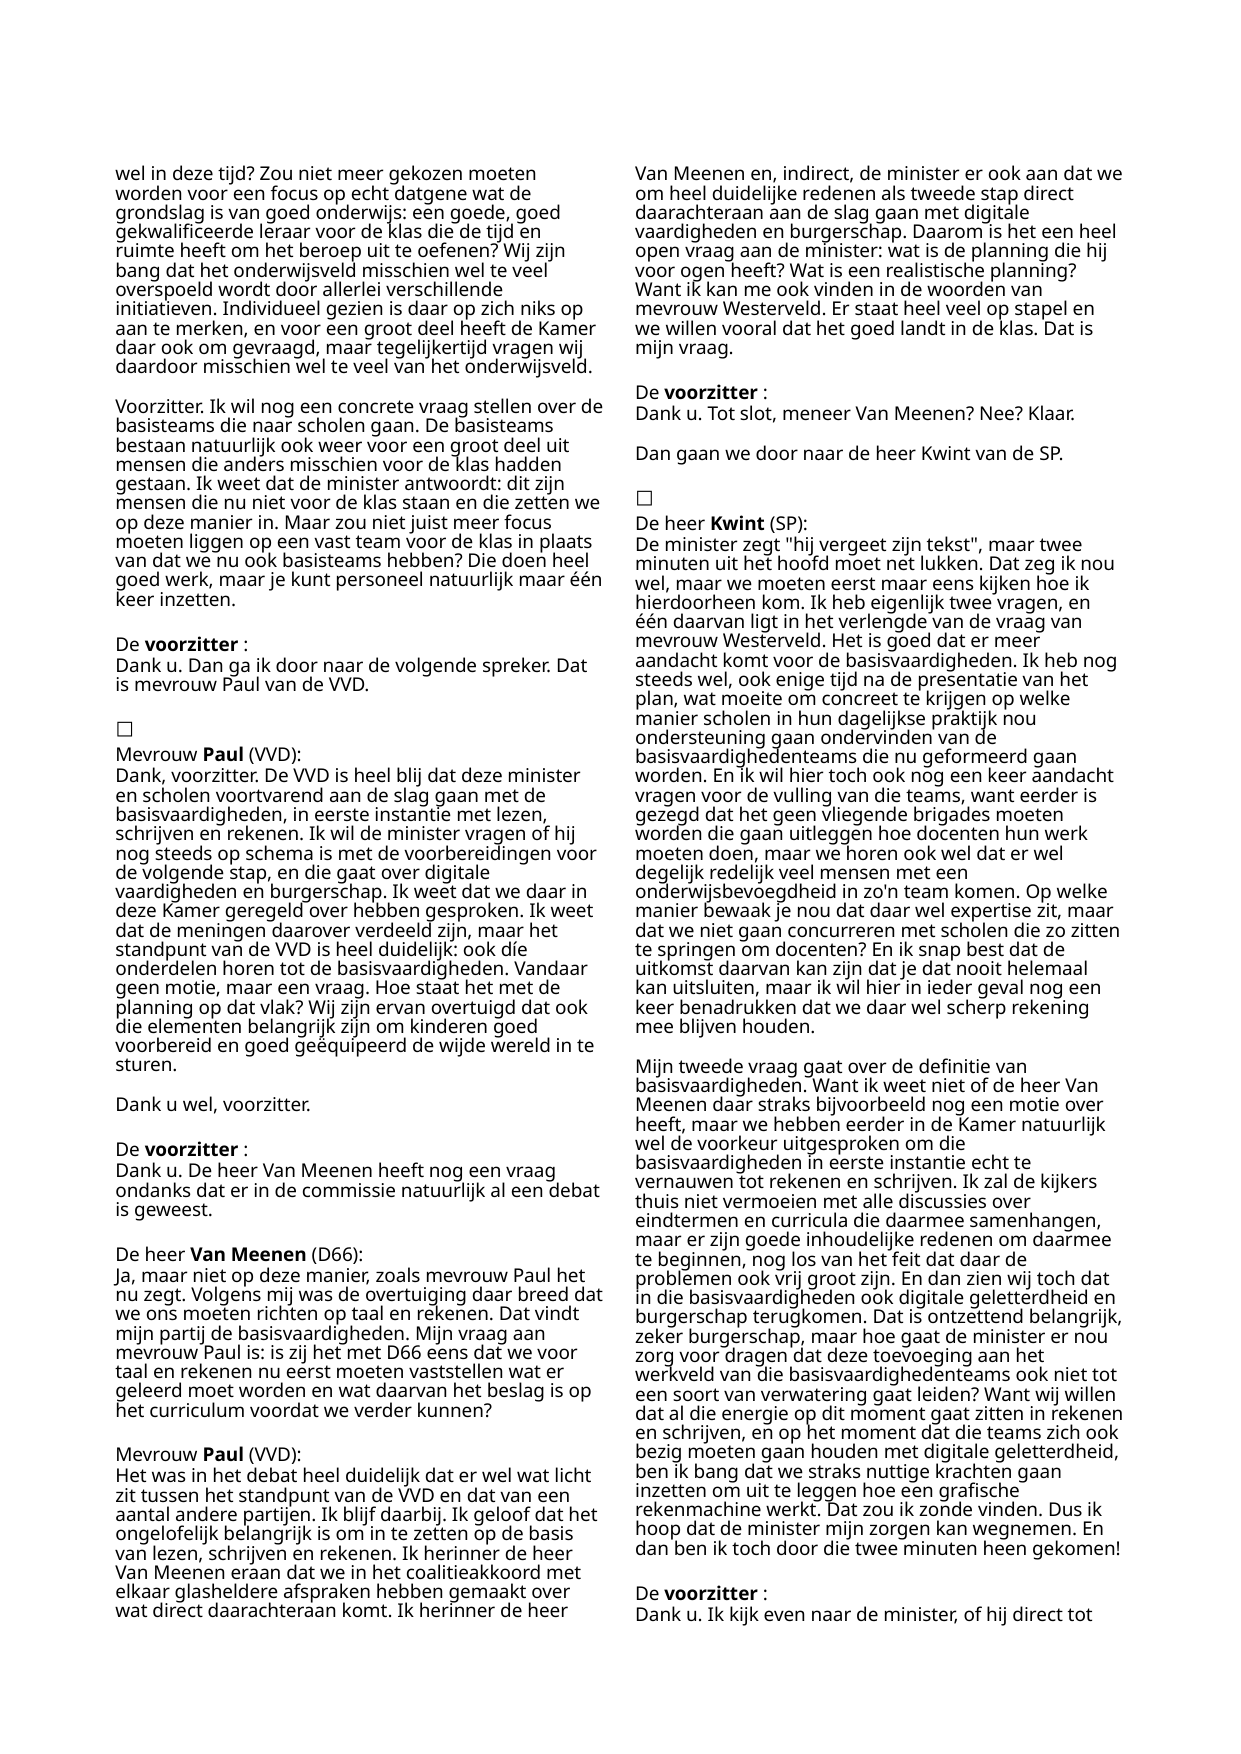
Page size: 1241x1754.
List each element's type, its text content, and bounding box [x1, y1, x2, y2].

text De voorzitter : [635, 1580, 1125, 1606]
text ⬜ [115, 716, 605, 742]
text Dank u. De heer Van Meenen heeft nog een vraag ondanks dat er in de commissie natuurlijk al een debat is geweest. [115, 1162, 605, 1220]
text Van Meenen en, indirect, de minister er ook aan dat we om heel duidelijke redenen als tweede stap direct daarachteraan aan de slag gaan met digitale vaardigheden en burgerschap. Daarom is het een heel open vraag aan de minister: wat is de planning die hij voor ogen heeft? Wat is een realistische planning? Want ik kan me ook vinden in de woorden van mevrouw Westerveld. Er staat heel veel op stapel en we willen vooral dat het goed landt in de klas. Dat is mijn vraag. [635, 165, 1125, 358]
text Ja, maar niet op deze manier, zoals mevrouw Paul het nu zegt. Volgens mij was de overtuiging daar breed dat we ons moeten richten op taal en rekenen. Dat vindt mijn partij de basisvaardigheden. Mijn vraag aan mevrouw Paul is: is zij het met D66 eens dat we voor taal en rekenen nu eerst moeten vaststellen wat er geleerd moet worden en wat daarvan het beslag is op het curriculum voordat we verder kunnen? [115, 1267, 605, 1421]
text wel in deze tijd? Zou niet meer gekozen moeten worden voor een focus op echt datgene wat de grondslag is van goed onderwijs: een goede, goed gekwalificeerde leraar voor de klas die de tijd en ruimte heeft om het beroep uit te oefenen? Wij zijn bang dat het onderwijsveld misschien wel te veel overspoeld wordt door allerlei verschillende initiatieven. Individueel gezien is daar op zich niks op aan te merken, en voor een groot deel heeft de Kamer daar ook om gevraagd, maar tegelijkertijd vragen wij daardoor misschien wel te veel van het onderwijsveld. [115, 165, 605, 377]
text ⬜ [635, 485, 1125, 510]
text Mevrouw Paul (VVD): [115, 742, 605, 767]
text De minister zegt "hij vergeet zijn tekst", maar twee minuten uit het hoofd moet net lukken. Dat zeg ik nou wel, maar we moeten eerst maar eens kijken hoe ik hierdoorheen kom. Ik heb eigenlijk twee vragen, en één daarvan ligt in het verlengde van de vraag van mevrouw Westerveld. Het is goed dat er meer aandacht komt voor de basisvaardigheden. Ik heb nog steeds wel, ook enige tijd na de presentatie van het plan, wat moeite om concreet te krijgen op welke manier scholen in hun dagelijkse praktijk nou ondersteuning gaan ondervinden van de basisvaardighedenteams die nu geformeerd gaan worden. En ik wil hier toch ook nog een keer aandacht vragen voor de vulling van die teams, want eerder is gezegd dat het geen vliegende brigades moeten worden die gaan uitleggen hoe docenten hun werk moeten doen, maar we horen ook wel dat er wel degelijk redelijk veel mensen met een onderwijsbevoegdheid in zo'n team komen. Op welke manier bewaak je nou dat daar wel expertise zit, maar dat we niet gaan concurreren met scholen die zo zitten te springen om docenten? En ik snap best dat de uitkomst daarvan kan zijn dat je dat nooit helemaal kan uitsluiten, maar ik wil hier in ieder geval nog een keer benadrukken dat we daar wel scherp rekening mee blijven houden. [635, 536, 1125, 1037]
text Mevrouw Paul (VVD): [115, 1442, 605, 1467]
text De heer Van Meenen (D66): [115, 1241, 605, 1267]
text Mijn tweede vraag gaat over de definitie van basisvaardigheden. Want ik weet niet of de heer Van Meenen daar straks bijvoorbeeld nog een motie over heeft, maar we hebben eerder in de Kamer natuurlijk wel de voorkeur uitgesproken om die basisvaardigheden in eerste instantie echt te vernauwen tot rekenen en schrijven. Ik zal de kijkers thuis niet vermoeien met alle discussies over eindtermen en curricula die daarmee samenhangen, maar er zijn goede inhoudelijke redenen om daarmee te beginnen, nog los van het feit dat daar de problemen ook vrij groot zijn. En dan zien wij toch dat in die basisvaardigheden ook digitale geletterdheid en burgerschap terugkomen. Dat is ontzettend belangrijk, zeker burgerschap, maar hoe gaat de minister er nou zorg voor dragen dat deze toevoeging aan het werkveld van die basisvaardighedenteams ook niet tot een soort van verwatering gaat leiden? Want wij willen dat al die energie op dit moment gaat zitten in rekenen en schrijven, en op het moment dat die teams zich ook bezig moeten gaan houden met digitale geletterdheid, ben ik bang dat we straks nuttige krachten gaan inzetten om uit te leggen hoe een grafische rekenmachine werkt. Dat zou ik zonde vinden. Dus ik hoop dat de minister mijn zorgen kan wegnemen. En dan ben ik toch door die twee minuten heen gekomen! [635, 1058, 1125, 1559]
text De voorzitter : [635, 379, 1125, 404]
text Het was in het debat heel duidelijk dat er wel wat licht zit tussen het standpunt van de VVD en dat van een aantal andere partijen. Ik blijf daarbij. Ik geloof dat het ongelofelijk belangrijk is om in te zetten op de basis van lezen, schrijven en rekenen. Ik herinner de heer Van Meenen eraan dat we in het coalitieakkoord met elkaar glasheldere afspraken hebben gemaakt over wat direct daarachteraan komt. Ik herinner de heer [115, 1467, 605, 1622]
text De voorzitter : [115, 631, 605, 657]
text Dan gaan we door naar de heer Kwint van de SP. [635, 444, 1125, 464]
text Voorzitter. Ik wil nog een concrete vraag stellen over de basisteams die naar scholen gaan. De basisteams bestaan natuurlijk ook weer voor een groot deel uit mensen die anders misschien voor de klas hadden gestaan. Ik weet dat de minister antwoordt: dit zijn mensen die nu niet voor de klas staan en die zetten we op deze manier in. Maar zou niet juist meer focus moeten liggen op een vast team voor de klas in plaats van dat we nu ook basisteams hebben? Die doen heel goed werk, maar je kunt personeel natuurlijk maar één keer inzetten. [115, 398, 605, 610]
text Dank, voorzitter. De VVD is heel blij dat deze minister en scholen voortvarend aan de slag gaan met de basisvaardigheden, in eerste instantie met lezen, schrijven en rekenen. Ik wil de minister vragen of hij nog steeds op schema is met de voorbereidingen voor de volgende stap, en die gaat over digitale vaardigheden en burgerschap. Ik weet dat we daar in deze Kamer geregeld over hebben gesproken. Ik weet dat de meningen daarover verdeeld zijn, maar het standpunt van de VVD is heel duidelijk: ook díe onderdelen horen tot de basisvaardigheden. Vandaar geen motie, maar een vraag. Hoe staat het met de planning op dat vlak? Wij zijn ervan overtuigd dat ook die elementen belangrijk zijn om kinderen goed voorbereid en goed geëquipeerd de wijde wereld in te sturen. [115, 767, 605, 1076]
text Dank u. Tot slot, meneer Van Meenen? Nee? Klaar. [635, 404, 1125, 424]
text Dank u. Ik kijk even naar de minister, of hij direct tot [635, 1606, 1125, 1625]
text De voorzitter : [115, 1137, 605, 1162]
text De heer Kwint (SP): [635, 510, 1125, 536]
text Dank u. Dan ga ik door naar de volgende spreker. Dat is mevrouw Paul van de VVD. [115, 657, 605, 695]
text Dank u wel, voorzitter. [115, 1096, 605, 1116]
